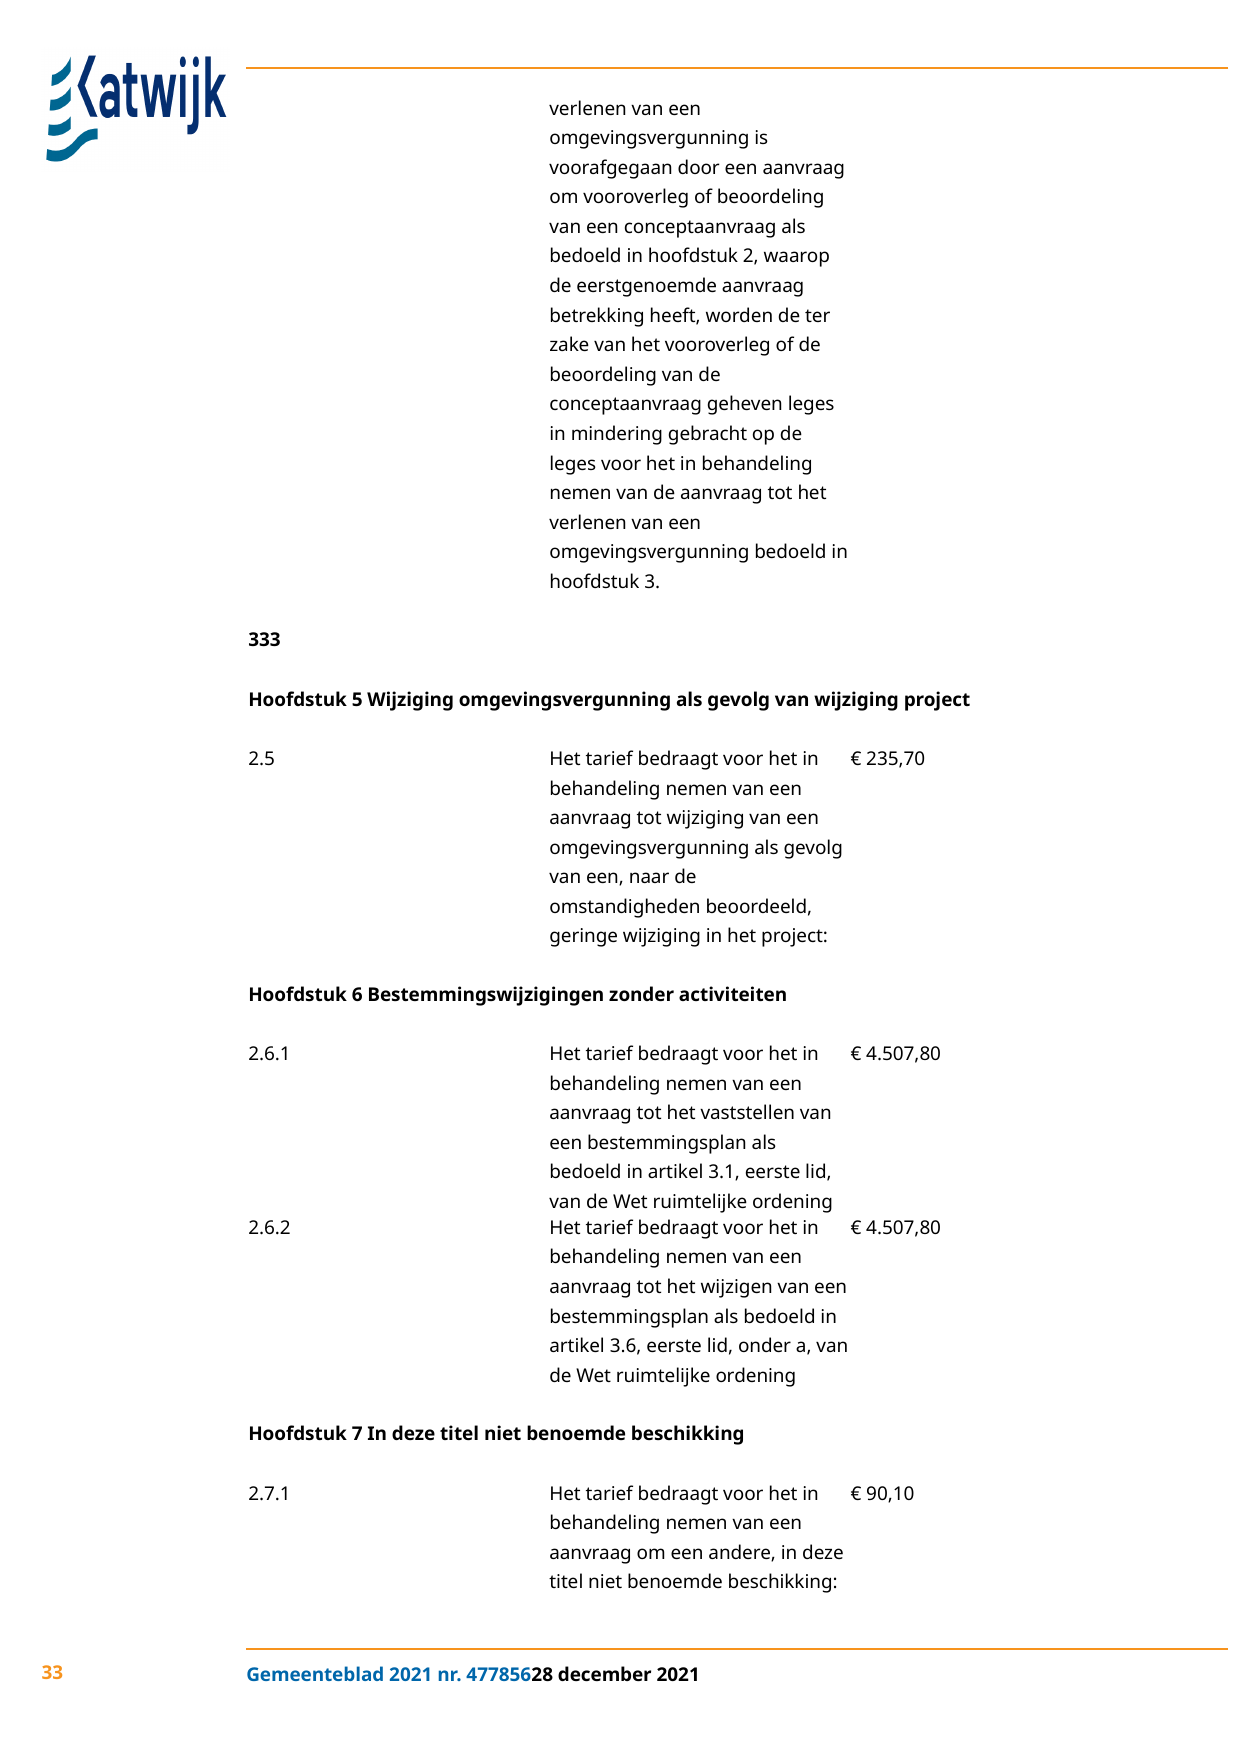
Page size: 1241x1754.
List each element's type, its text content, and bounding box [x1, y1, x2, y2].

text Hoofdstuk 6 Bestemmingswijzigingen zonder activiteiten [248, 981, 1152, 1007]
table_header 2.7.1 [248, 1480, 549, 1594]
table_cell € 4.507,80 [850, 1214, 1152, 1388]
table_header 2.5 [248, 745, 549, 948]
table_header € 90,10 [850, 1480, 1152, 1594]
table_header [850, 95, 1152, 594]
table_header Het tarief bedraagt voor het in behandeling nemen van een aanvraag tot het vaststellen van een bestemmingsplan als bedoeld in artikel 3.1, eerste lid, van de Wet ruimtelijke ordening [549, 1040, 850, 1214]
table_cell Het tarief bedraagt voor het in behandeling nemen van een aanvraag tot het wijzigen van een bestemmingsplan als bedoeld in artikel 3.6, eerste lid, onder a, van de Wet ruimtelijke ordening [549, 1214, 850, 1388]
text Hoofdstuk 5 Wijziging omgevingsvergunning als gevolg van wijziging project [248, 686, 1152, 712]
text 333 [248, 627, 1152, 652]
table_header € 4.507,80 [850, 1040, 1152, 1214]
table_header Het tarief bedraagt voor het in behandeling nemen van een aanvraag tot wijziging van een omgevingsvergunning als gevolg van een, naar de omstandigheden beoordeeld, geringe wijziging in het project: [549, 745, 850, 948]
picture [41, 47, 231, 172]
table_header € 235,70 [850, 745, 1152, 948]
table_header [248, 95, 549, 594]
table_header Het tarief bedraagt voor het in behandeling nemen van een aanvraag om een andere, in deze titel niet benoemde beschikking: [549, 1480, 850, 1594]
table_cell 2.6.2 [248, 1214, 549, 1388]
text Hoofdstuk 7 In deze titel niet benoemde beschikking [248, 1421, 1152, 1446]
table_header verlenen van een omgevingsvergunning is voorafgegaan door een aanvraag om vooroverleg of beoordeling van een conceptaanvraag als bedoeld in hoofdstuk 2, waarop de eerstgenoemde aanvraag betrekking heeft, worden de ter zake van het vooroverleg of de beoordeling van de conceptaanvraag geheven leges in mindering gebracht op de leges voor het in behandeling nemen van de aanvraag tot het verlenen van een omgevingsvergunning bedoeld in hoofdstuk 3. [549, 95, 850, 594]
table_header 2.6.1 [248, 1040, 549, 1214]
